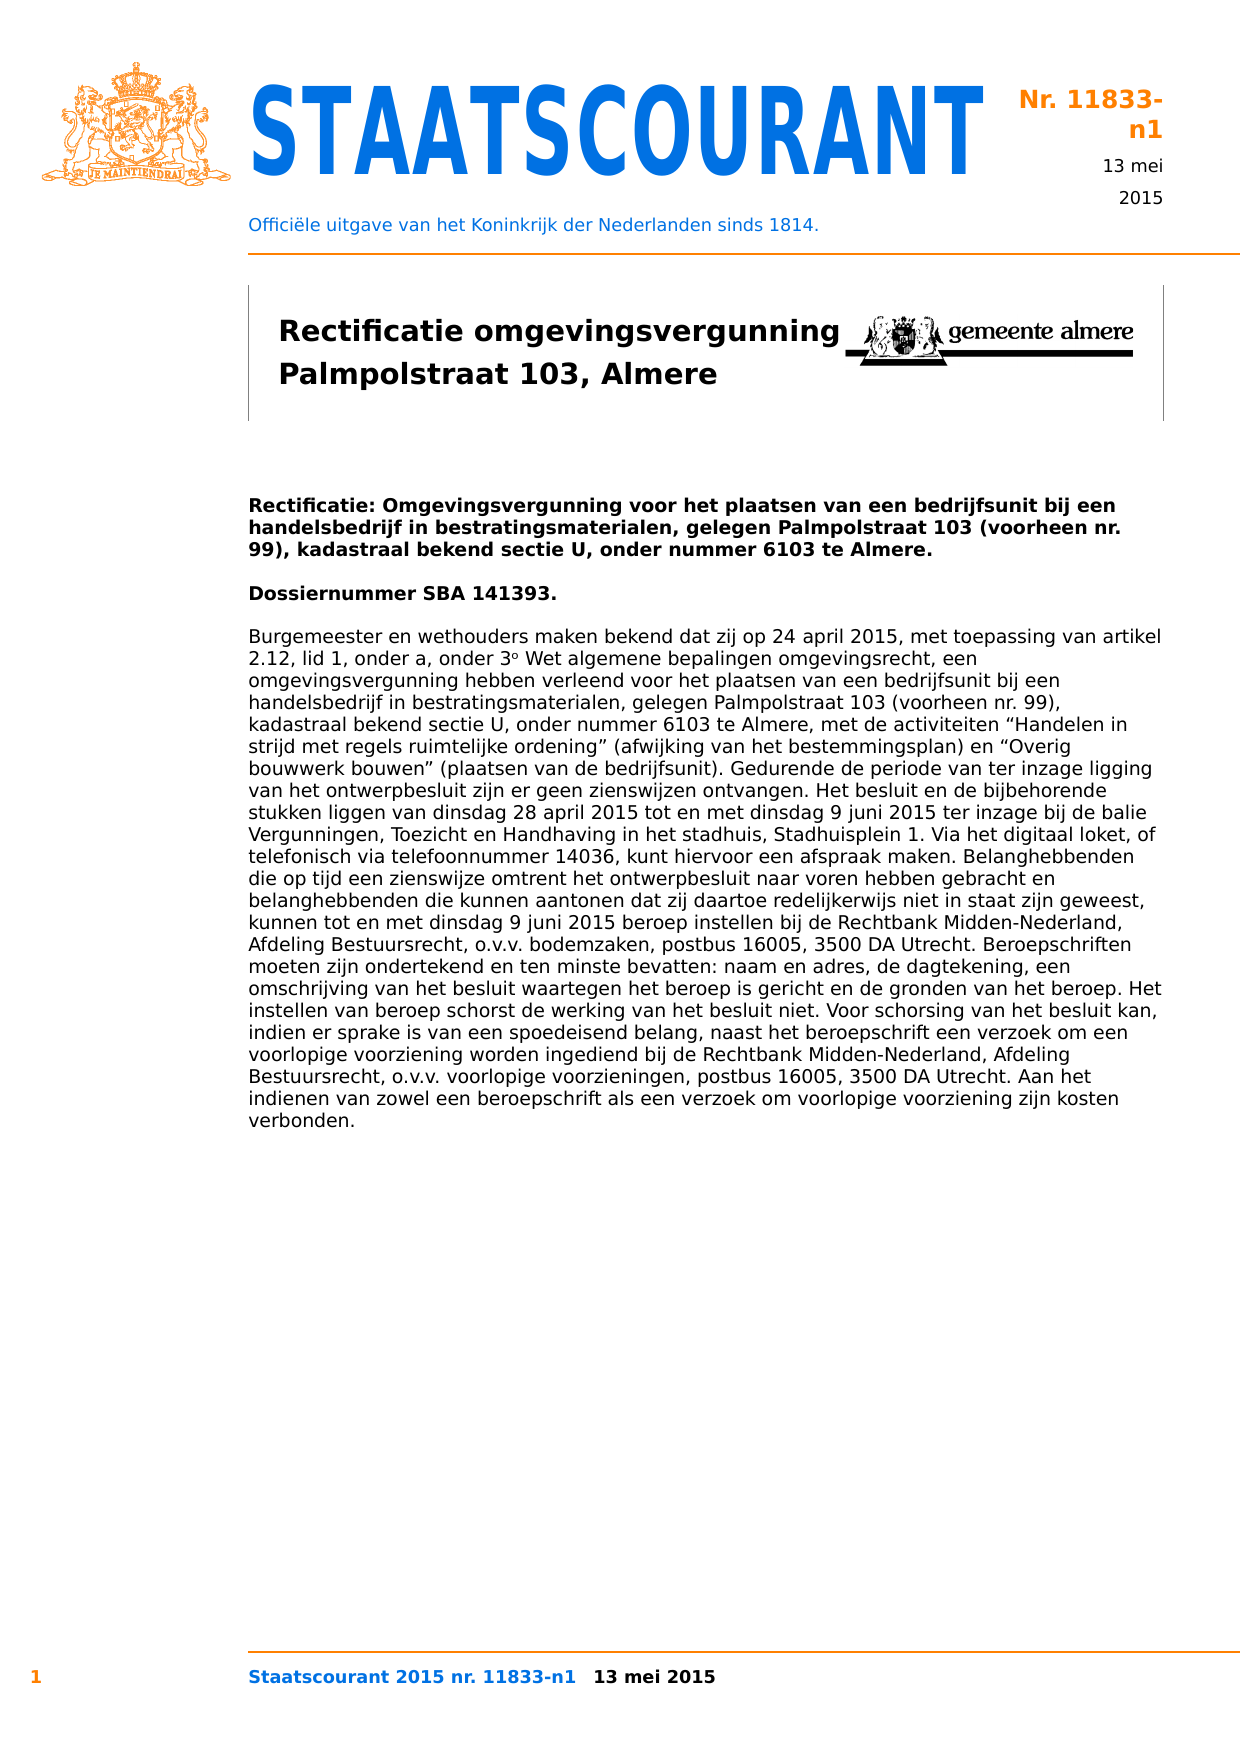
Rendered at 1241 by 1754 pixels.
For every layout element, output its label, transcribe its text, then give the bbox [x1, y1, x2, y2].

subtitle Rectificatie omgevingsvergunning Palmpolstraat 103, Almere [249, 285, 1163, 421]
picture [41, 62, 231, 186]
table_cell 2015 [998, 183, 1240, 215]
text Dossiernummer SBA 141393. [248, 582, 1163, 604]
table_header Nr. 11833-n1 [998, 62, 1240, 150]
text Burgemeester en wethouders maken bekend dat zij op 24 april 2015, met toepassing van artikel 2.12, lid 1, onder a, onder 3ᵒ Wet algemene bepalingen omgevingsrecht, een omgevingsvergunning hebben verleend voor het plaatsen van een bedrijfsunit bij een handelsbedrijf in bestratingsmaterialen, gelegen Palmpolstraat 103 (voorheen nr. 99), kadastraal bekend sectie U, onder nummer 6103 te Almere, met de activiteiten “Handelen in strijd met regels ruimtelijke ordening” (afwijking van het bestemmingsplan) en “Overig bouwwerk bouwen” (plaatsen van de bedrijfsunit). Gedurende de periode van ter inzage ligging van het ontwerpbesluit zijn er geen zienswijzen ontvangen. Het besluit en de bijbehorende stukken liggen van dinsdag 28 april 2015 tot en met dinsdag 9 juni 2015 ter inzage bij de balie Vergunningen, Toezicht en Handhaving in het stadhuis, Stadhuisplein 1. Via het digitaal loket, of telefonisch via telefoonnummer 14036, kunt hiervoor een afspraak maken. Belanghebbenden die op tijd een zienswijze omtrent het ontwerpbesluit naar voren hebben gebracht en belanghebbenden die kunnen aantonen dat zij daartoe redelijkerwijs niet in staat zijn geweest, kunnen tot en met dinsdag 9 juni 2015 beroep instellen bij de Rechtbank Midden-Nederland, Afdeling Bestuursrecht, o.v.v. bodemzaken, postbus 16005, 3500 DA Utrecht. Beroepschriften moeten zijn ondertekend en ten minste bevatten: naam en adres, de dagtekening, een omschrijving van het besluit waartegen het beroep is gericht en de gronden van het beroep. Het instellen van beroep schorst de werking van het besluit niet. Voor schorsing van het besluit kan, indien er sprake is van een spoedeisend belang, naast het beroepschrift een verzoek om een voorlopige voorziening worden ingediend bij de Rechtbank Midden-Nederland, Afdeling Bestuursrecht, o.v.v. voorlopige voorzieningen, postbus 16005, 3500 DA Utrecht. Aan het indienen van zowel een beroepschrift als een verzoek om voorlopige voorziening zijn kosten verbonden. [248, 626, 1163, 1132]
text Rectificatie: Omgevingsvergunning voor het plaatsen van een bedrijfsunit bij een handelsbedrijf in bestratingsmaterialen, gelegen Palmpolstraat 103 (voorheen nr. 99), kadastraal bekend sectie U, onder nummer 6103 te Almere. [248, 494, 1163, 561]
table_header STAATSCOURANT [248, 62, 998, 215]
table_header [25, 62, 248, 253]
picture [844, 314, 1134, 368]
table_cell 13 mei [998, 150, 1240, 182]
table_cell Officiële uitgave van het Koninkrijk der Nederlanden sinds 1814. [248, 215, 1240, 253]
